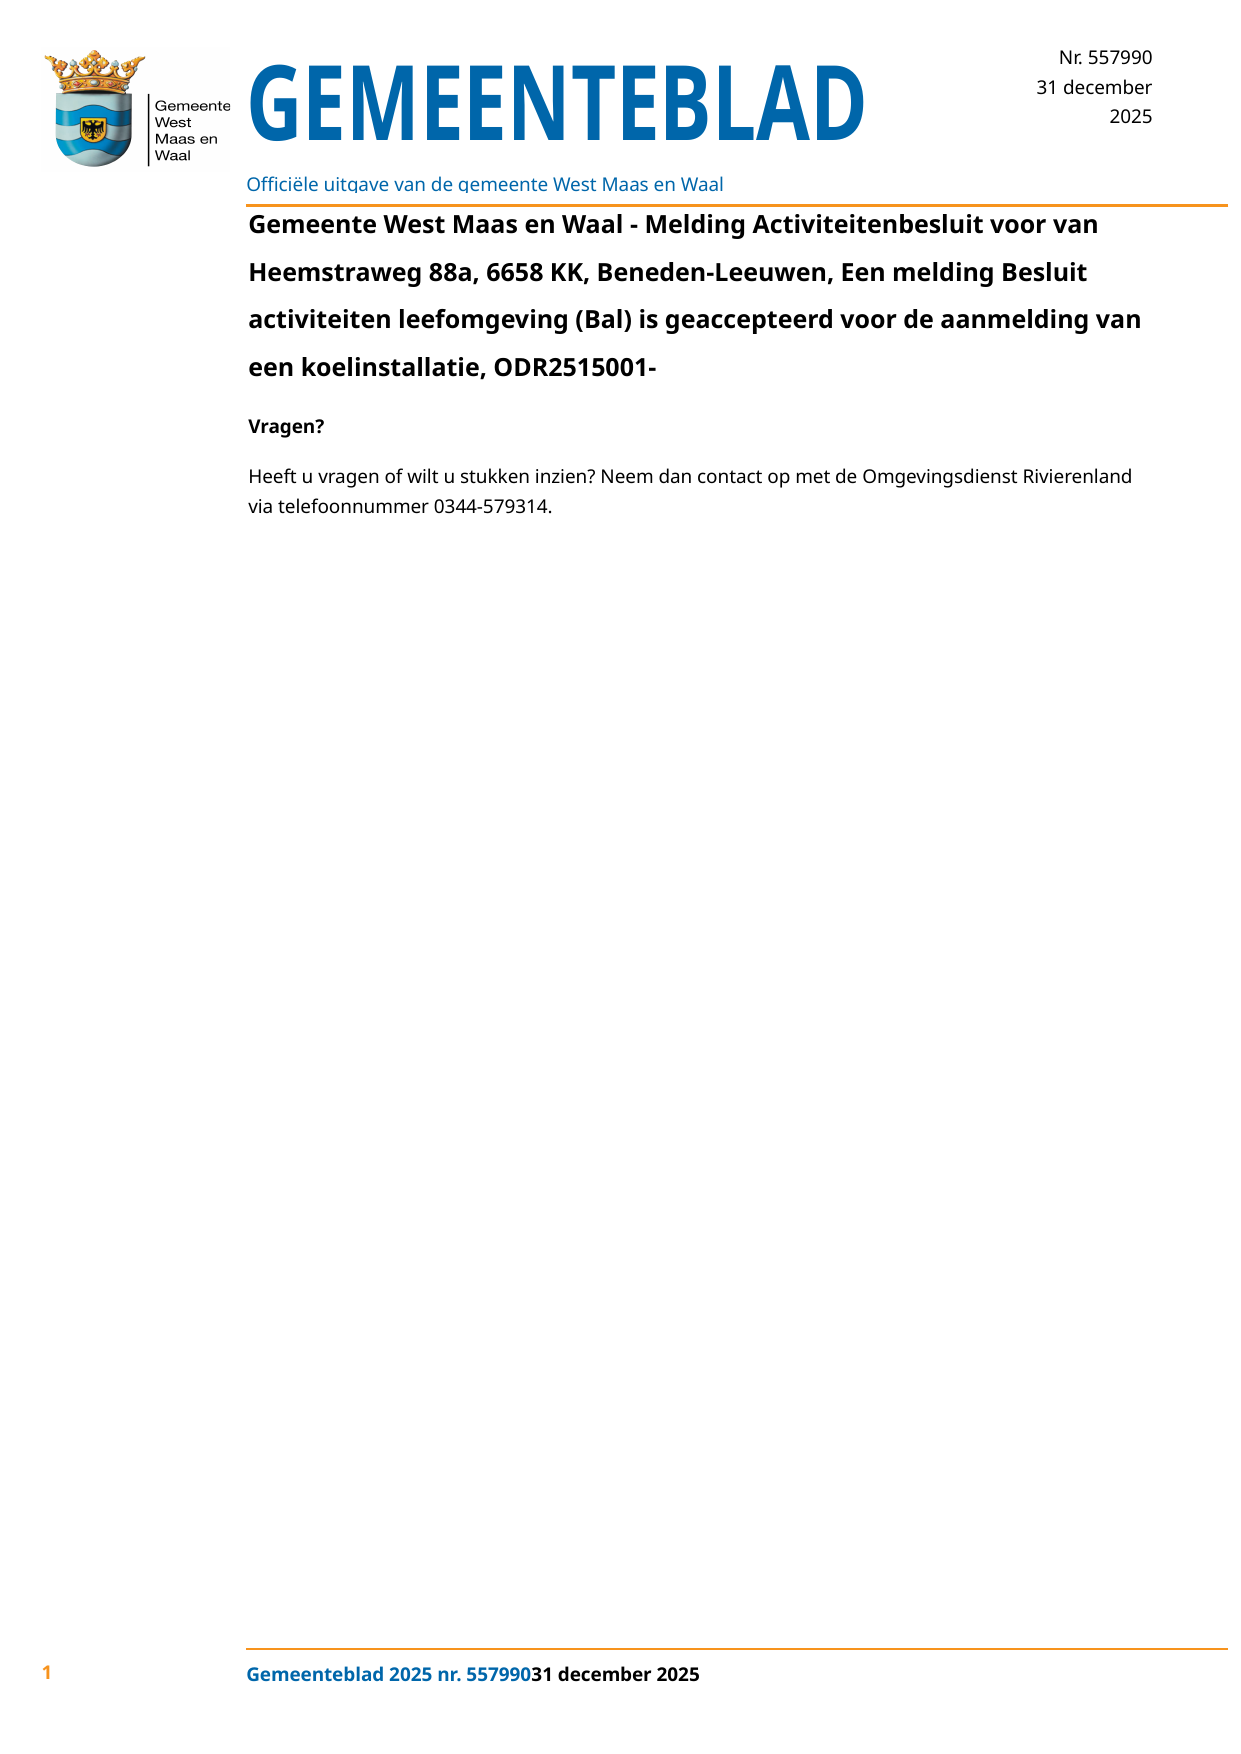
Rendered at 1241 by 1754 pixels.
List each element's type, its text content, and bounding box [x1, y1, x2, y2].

text Heeft u vragen of wilt u stukken inzien? Neem dan contact op met de Omgevingsdienst Rivierenland via telefoonnummer 0344-579314. [248, 463, 1152, 519]
text Vragen? [248, 413, 1152, 439]
picture [41, 47, 231, 172]
text Gemeente West Maas en Waal - Melding Activiteitenbesluit voor van Heemstraweg 88a, 6658 KK, Beneden-Leeuwen, Een melding Besluit activiteiten leefomgeving (Bal) is geaccepteerd voor de aanmelding van een koelinstallatie, ODR2515001- [248, 207, 1152, 384]
